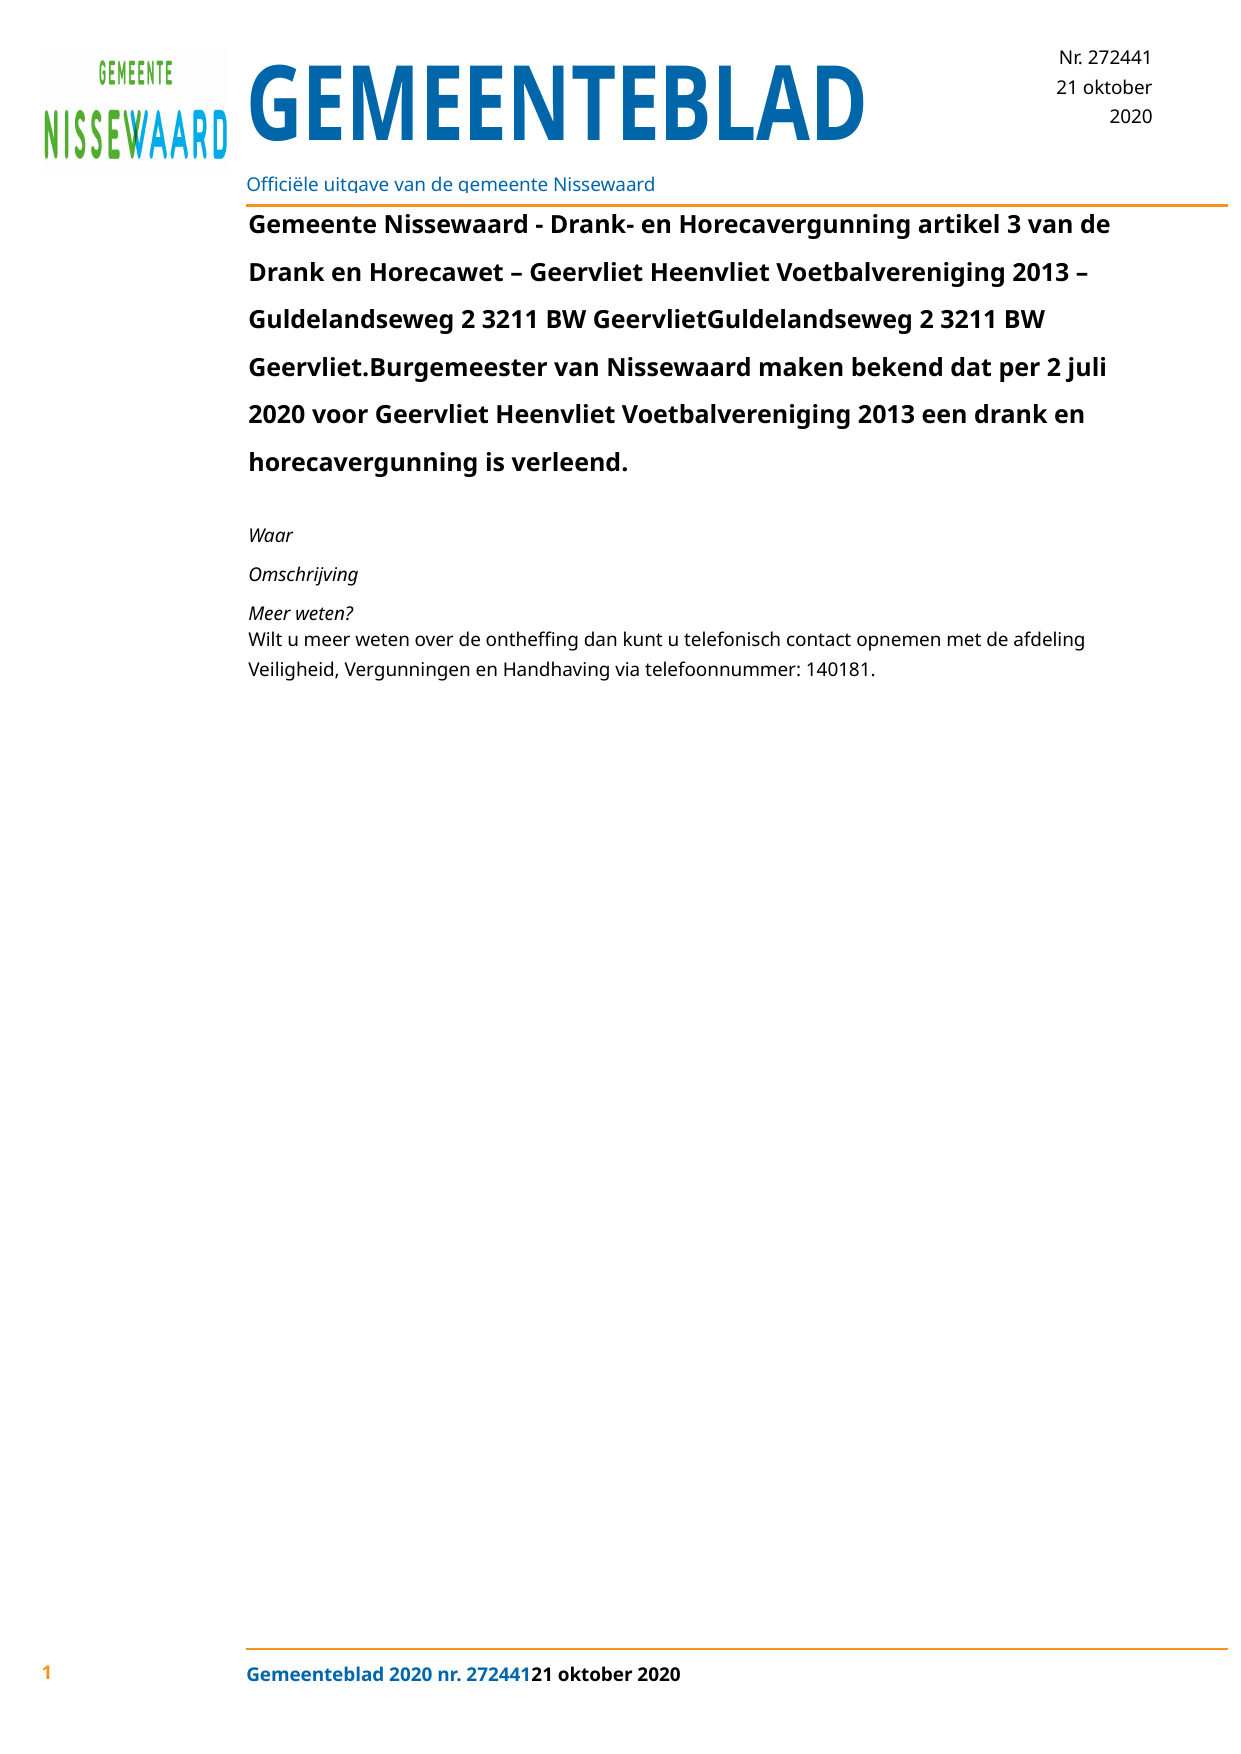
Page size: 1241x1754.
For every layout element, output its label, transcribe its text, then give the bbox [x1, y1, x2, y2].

text Meer weten? [248, 600, 1152, 626]
text Gemeente Nissewaard - Drank- en Horecavergunning artikel 3 van de Drank en Horecawet – Geervliet Heenvliet Voetbalvereniging 2013 – Guldelandseweg 2 3211 BW GeervlietGuldelandseweg 2 3211 BW Geervliet.Burgemeester van Nissewaard maken bekend dat per 2 juli 2020 voor Geervliet Heenvliet Voetbalvereniging 2013 een drank en horecavergunning is verleend. [248, 207, 1152, 479]
text Omschrijving [248, 561, 1152, 587]
picture [41, 47, 231, 172]
text Waar [248, 522, 1152, 548]
text Wilt u meer weten over de ontheffing dan kunt u telefonisch contact opnemen met de afdeling Veiligheid, Vergunningen en Handhaving via telefoonnummer: 140181. [248, 626, 1152, 681]
